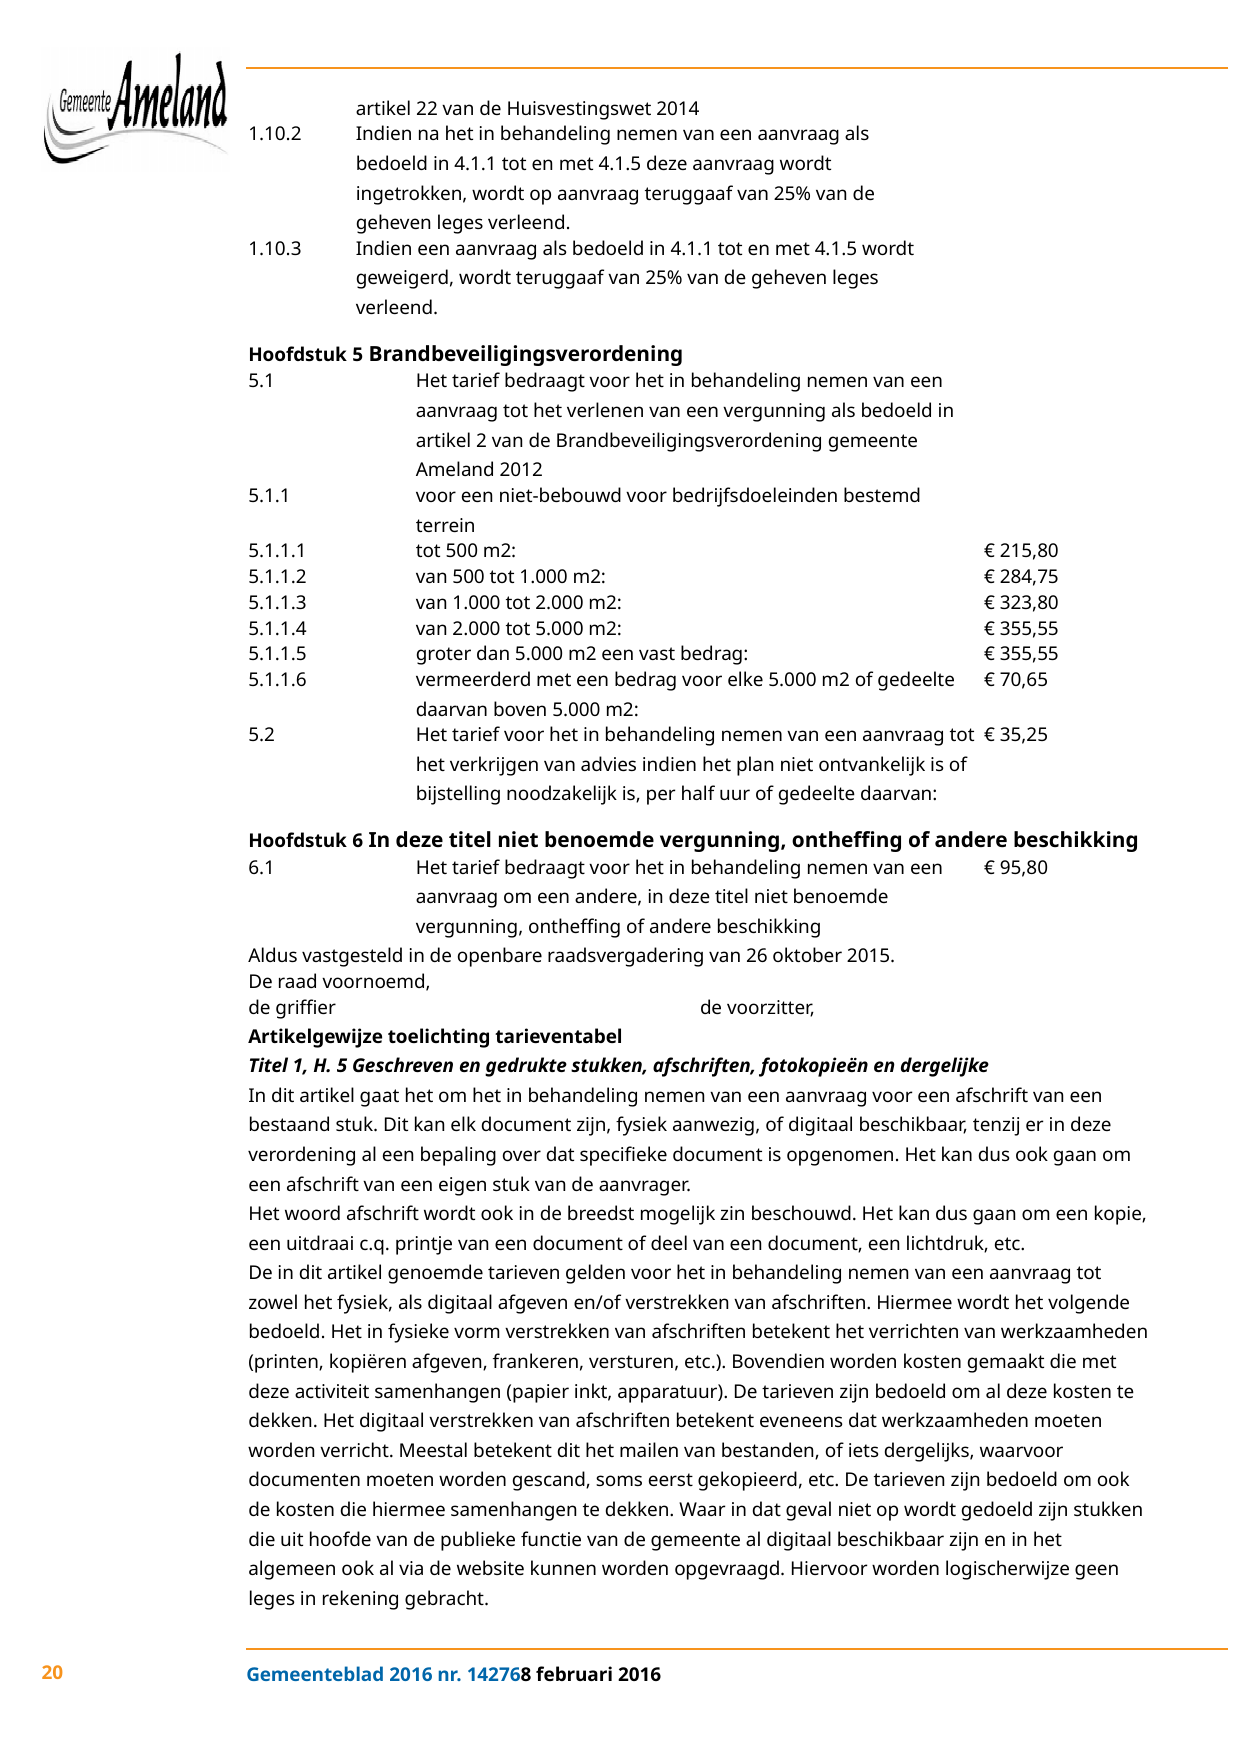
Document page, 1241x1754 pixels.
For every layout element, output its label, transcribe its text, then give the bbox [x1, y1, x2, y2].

table_cell 5.1.1.2 [248, 563, 416, 589]
table_cell € 70,65 [984, 666, 1152, 721]
text Hoofdstuk 6 In deze titel niet benoemde vergunning, ontheffing of andere beschikking [248, 826, 1152, 854]
table_cell [936, 121, 1044, 235]
table_header Aldus vastgesteld in de openbare raadsvergadering van 26 oktober 2015. [248, 943, 1152, 968]
text Hoofdstuk 5 Brandbeveiligingsverordening [248, 339, 1152, 368]
table_cell tot 500 m2: [416, 538, 984, 563]
table_cell groter dan 5.000 m2 een vast bedrag: [416, 640, 984, 666]
table_cell van 2.000 tot 5.000 m2: [416, 615, 984, 640]
table_cell [984, 482, 1152, 537]
table_cell 1.10.2 [248, 121, 356, 235]
table_cell [248, 95, 356, 121]
table_cell € 355,55 [984, 615, 1152, 640]
table_cell De raad voornoemd, [248, 968, 1152, 994]
table_cell Indien een aanvraag als bedoeld in 4.1.1 tot en met 4.1.5 wordt geweigerd, wordt teruggaaf van 25% van de geheven leges verleend. [356, 235, 936, 320]
table_cell de griffier [248, 994, 700, 1019]
text Titel 1, H. 5 Geschreven en gedrukte stukken, afschriften, fotokopieën en dergelijke [248, 1052, 1152, 1078]
table_cell van 500 tot 1.000 m2: [416, 563, 984, 589]
table_cell 5.1.1.1 [248, 538, 416, 563]
table_cell vermeerderd met een bedrag voor elke 5.000 m2 of gedeelte daarvan boven 5.000 m2: [416, 666, 984, 721]
table_header € 95,80 [984, 854, 1152, 939]
table_header [984, 368, 1152, 482]
table_cell 5.1.1.4 [248, 615, 416, 640]
table_cell van 1.000 tot 2.000 m2: [416, 589, 984, 615]
table_cell Het tarief voor het in behandeling nemen van een aanvraag tot het verkrijgen van advies indien het plan niet ontvankelijk is of bijstelling noodzakelijk is, per half uur of gedeelte daarvan: [416, 721, 984, 806]
table_cell 5.1.1.5 [248, 640, 416, 666]
table_cell € 35,25 [984, 721, 1152, 806]
table_header 6.1 [248, 854, 416, 939]
table_cell € 215,80 [984, 538, 1152, 563]
table_cell [936, 95, 1044, 121]
table_cell 5.1.1.6 [248, 666, 416, 721]
text In dit artikel gaat het om het in behandeling nemen van een aanvraag voor een afschrift van een bestaand stuk. Dit kan elk document zijn, fysiek aanwezig, of digitaal beschikbaar, tenzij er in deze verordening al een bepaling over dat specifieke document is opgenomen. Het kan dus ook gaan om een afschrift van een eigen stuk van de aanvrager. [248, 1082, 1152, 1196]
table_header Het tarief bedraagt voor het in behandeling nemen van een aanvraag om een andere, in deze titel niet benoemde vergunning, ontheffing of andere beschikking [416, 854, 984, 939]
table_cell € 355,55 [984, 640, 1152, 666]
text Artikelgewijze toelichting tarieventabel [248, 1023, 1152, 1048]
table_cell 5.1.1 [248, 482, 416, 537]
picture [41, 47, 231, 172]
text De in dit artikel genoemde tarieven gelden voor het in behandeling nemen van een aanvraag tot zowel het fysiek, als digitaal afgeven en/of verstrekken van afschriften. Hiermee wordt het volgende bedoeld. Het in fysieke vorm verstrekken van afschriften betekent het verrichten van werkzaamheden (printen, kopiëren afgeven, frankeren, versturen, etc.). Bovendien worden kosten gemaakt die met deze activiteit samenhangen (papier inkt, apparatuur). De tarieven zijn bedoeld om al deze kosten te dekken. Het digitaal verstrekken van afschriften betekent eveneens dat werkzaamheden moeten worden verricht. Meestal betekent dit het mailen van bestanden, of iets dergelijks, waarvoor documenten moeten worden gescand, soms eerst gekopieerd, etc. De tarieven zijn bedoeld om ook de kosten die hiermee samenhangen te dekken. Waar in dat geval niet op wordt gedoeld zijn stukken die uit hoofde van de publieke functie van de gemeente al digitaal beschikbaar zijn en in het algemeen ook al via de website kunnen worden opgevraagd. Hiervoor worden logischerwijze geen leges in rekening gebracht. [248, 1259, 1152, 1611]
table_header Het tarief bedraagt voor het in behandeling nemen van een aanvraag tot het verlenen van een vergunning als bedoeld in artikel 2 van de Brandbeveiligingsverordening gemeente Ameland 2012 [416, 368, 984, 482]
table_cell 5.1.1.3 [248, 589, 416, 615]
table_cell € 323,80 [984, 589, 1152, 615]
table_cell € 284,75 [984, 563, 1152, 589]
text Het woord afschrift wordt ook in de breedst mogelijk zin beschouwd. Het kan dus gaan om een kopie, een uitdraai c.q. printje van een document of deel van een document, een lichtdruk, etc. [248, 1200, 1152, 1256]
table_cell 5.2 [248, 721, 416, 806]
table_cell artikel 22 van de Huisvestingswet 2014 [356, 95, 936, 121]
table_header 5.1 [248, 368, 416, 482]
table_cell Indien na het in behandeling nemen van een aanvraag als bedoeld in 4.1.1 tot en met 4.1.5 deze aanvraag wordt ingetrokken, wordt op aanvraag teruggaaf van 25% van de geheven leges verleend. [356, 121, 936, 235]
table_cell 1.10.3 [248, 235, 356, 320]
table_cell de voorzitter, [700, 994, 1152, 1019]
table_cell voor een niet-bebouwd voor bedrijfsdoeleinden bestemd terrein [416, 482, 984, 537]
